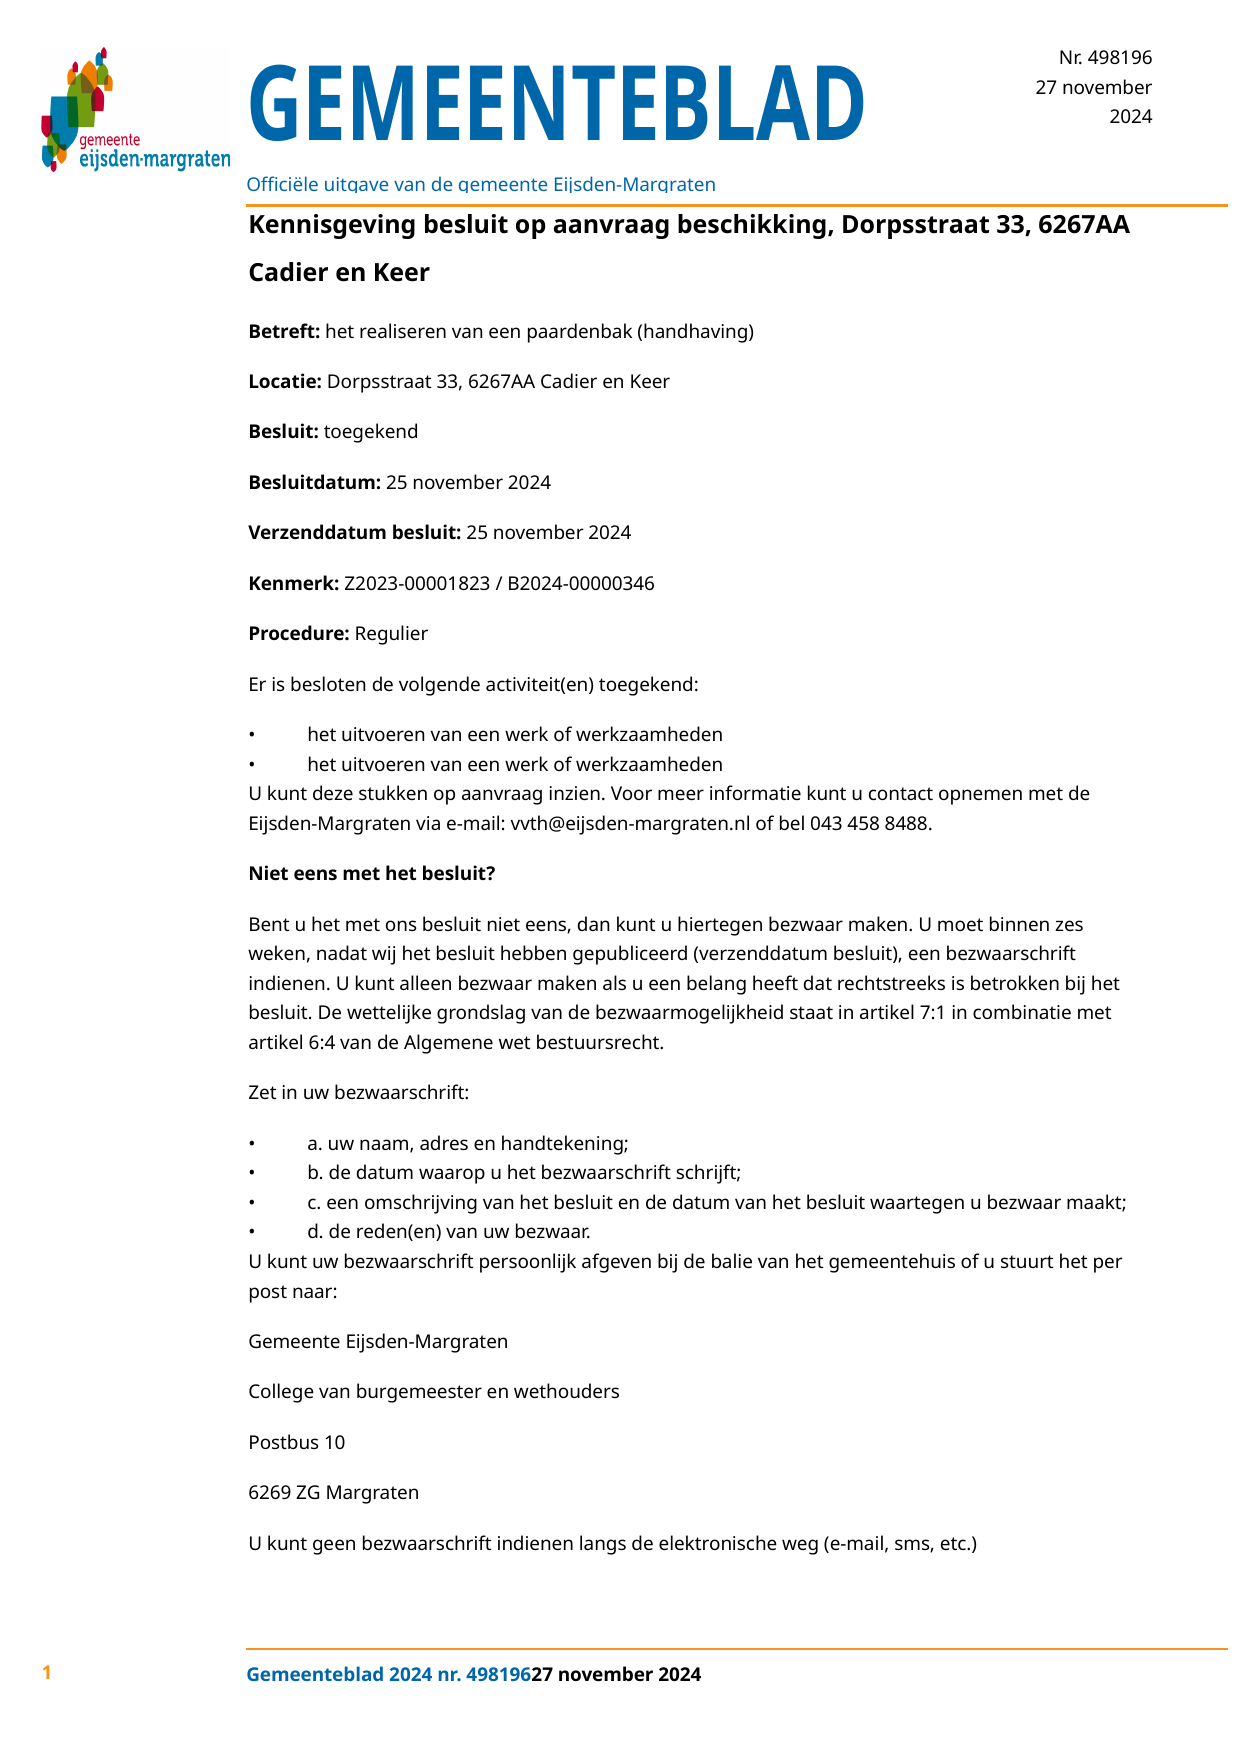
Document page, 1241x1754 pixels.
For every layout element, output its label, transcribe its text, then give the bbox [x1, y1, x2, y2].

text Locatie: Dorpsstraat 33, 6267AA Cadier en Keer [248, 368, 1152, 394]
text Kennisgeving besluit op aanvraag beschikking, Dorpsstraat 33, 6267AA Cadier en Keer [248, 207, 1152, 288]
text Procedure: Regulier [248, 620, 1152, 646]
list het uitvoeren van een werk of werkzaamheden [248, 751, 1152, 777]
list het uitvoeren van een werk of werkzaamheden [248, 721, 1152, 747]
text U kunt geen bezwaarschrift indienen langs de elektronische weg (e-mail, sms, etc.) [248, 1530, 1152, 1556]
text Postbus 10 [248, 1429, 1152, 1455]
text Zet in uw bezwaarschrift: [248, 1079, 1152, 1105]
text U kunt deze stukken op aanvraag inzien. Voor meer informatie kunt u contact opnemen met de Eijsden-Margraten via e-mail: vvth@eijsden-margraten.nl of bel 043 458 8488. [248, 780, 1152, 836]
list b. de datum waarop u het bezwaarschrift schrijft; [248, 1159, 1152, 1185]
text Kenmerk: Z2023-00001823 / B2024-00000346 [248, 570, 1152, 596]
text Verzenddatum besluit: 25 november 2024 [248, 519, 1152, 545]
text Gemeente Eijsden-Margraten [248, 1328, 1152, 1354]
text Besluit: toegekend [248, 419, 1152, 444]
text Niet eens met het besluit? [248, 860, 1152, 886]
list a. uw naam, adres en handtekening; [248, 1130, 1152, 1156]
text 6269 ZG Margraten [248, 1479, 1152, 1505]
text Betreft: het realiseren van een paardenbak (handhaving) [248, 318, 1152, 344]
list c. een omschrijving van het besluit en de datum van het besluit waartegen u bezwaar maakt; [248, 1189, 1152, 1215]
text College van burgemeester en wethouders [248, 1379, 1152, 1404]
text Besluitdatum: 25 november 2024 [248, 469, 1152, 495]
list d. de reden(en) van uw bezwaar. [248, 1219, 1152, 1244]
text Er is besloten de volgende activiteit(en) toegekend: [248, 671, 1152, 697]
text Bent u het met ons besluit niet eens, dan kunt u hiertegen bezwaar maken. U moet binnen zes weken, nadat wij het besluit hebben gepubliceerd (verzenddatum besluit), een bezwaarschrift indienen. U kunt alleen bezwaar maken als u een belang heeft dat rechtstreeks is betrokken bij het besluit. De wettelijke grondslag van de bezwaarmogelijkheid staat in artikel 7:1 in combinatie met artikel 6:4 van de Algemene wet bestuursrecht. [248, 911, 1152, 1055]
text U kunt uw bezwaarschrift persoonlijk afgeven bij de balie van het gemeentehuis of u stuurt het per post naar: [248, 1248, 1152, 1304]
picture [41, 47, 231, 172]
